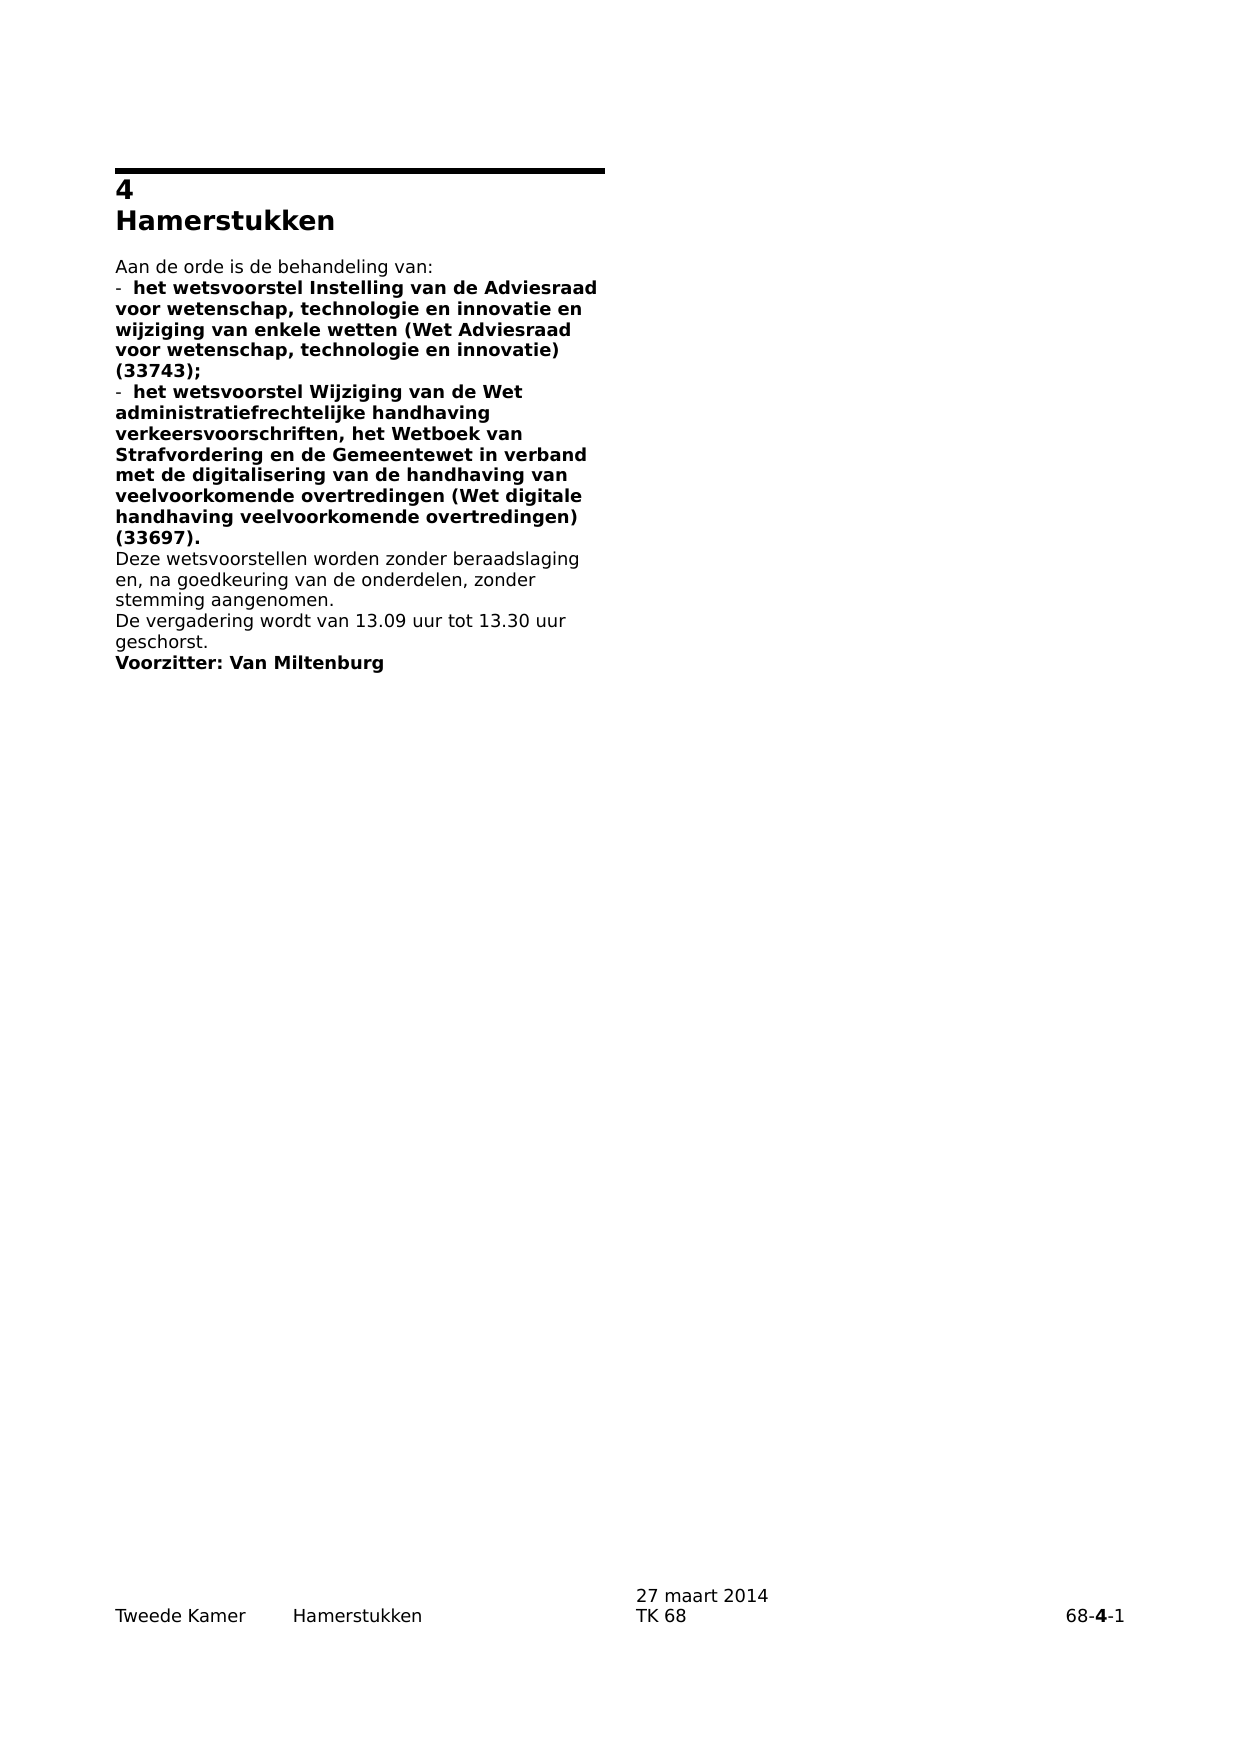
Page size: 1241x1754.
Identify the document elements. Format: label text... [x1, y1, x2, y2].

text Voorzitter: Van Miltenburg [115, 653, 605, 673]
title 4 Hamerstukken [115, 174, 605, 237]
text De vergadering wordt van 13.09 uur tot 13.30 uur geschorst. [115, 611, 605, 653]
text Aan de orde is de behandeling van: [115, 257, 605, 278]
text Deze wetsvoorstellen worden zonder beraadslaging en, na goedkeuring van de onderdelen, zonder stemming aangenomen. [115, 548, 605, 611]
list het wetsvoorstel Wijziging van de Wet administratiefrechtelijke handhaving verkeersvoorschriften, het Wetboek van Strafvordering en de Gemeentewet in verband met de digitalisering van de handhaving van veelvoorkomende overtredingen (Wet digitale handhaving veelvoorkomende overtredingen) (33697). [115, 382, 605, 548]
list het wetsvoorstel Instelling van de Adviesraad voor wetenschap, technologie en innovatie en wijziging van enkele wetten (Wet Adviesraad voor wetenschap, technologie en innovatie) (33743); [115, 278, 605, 382]
